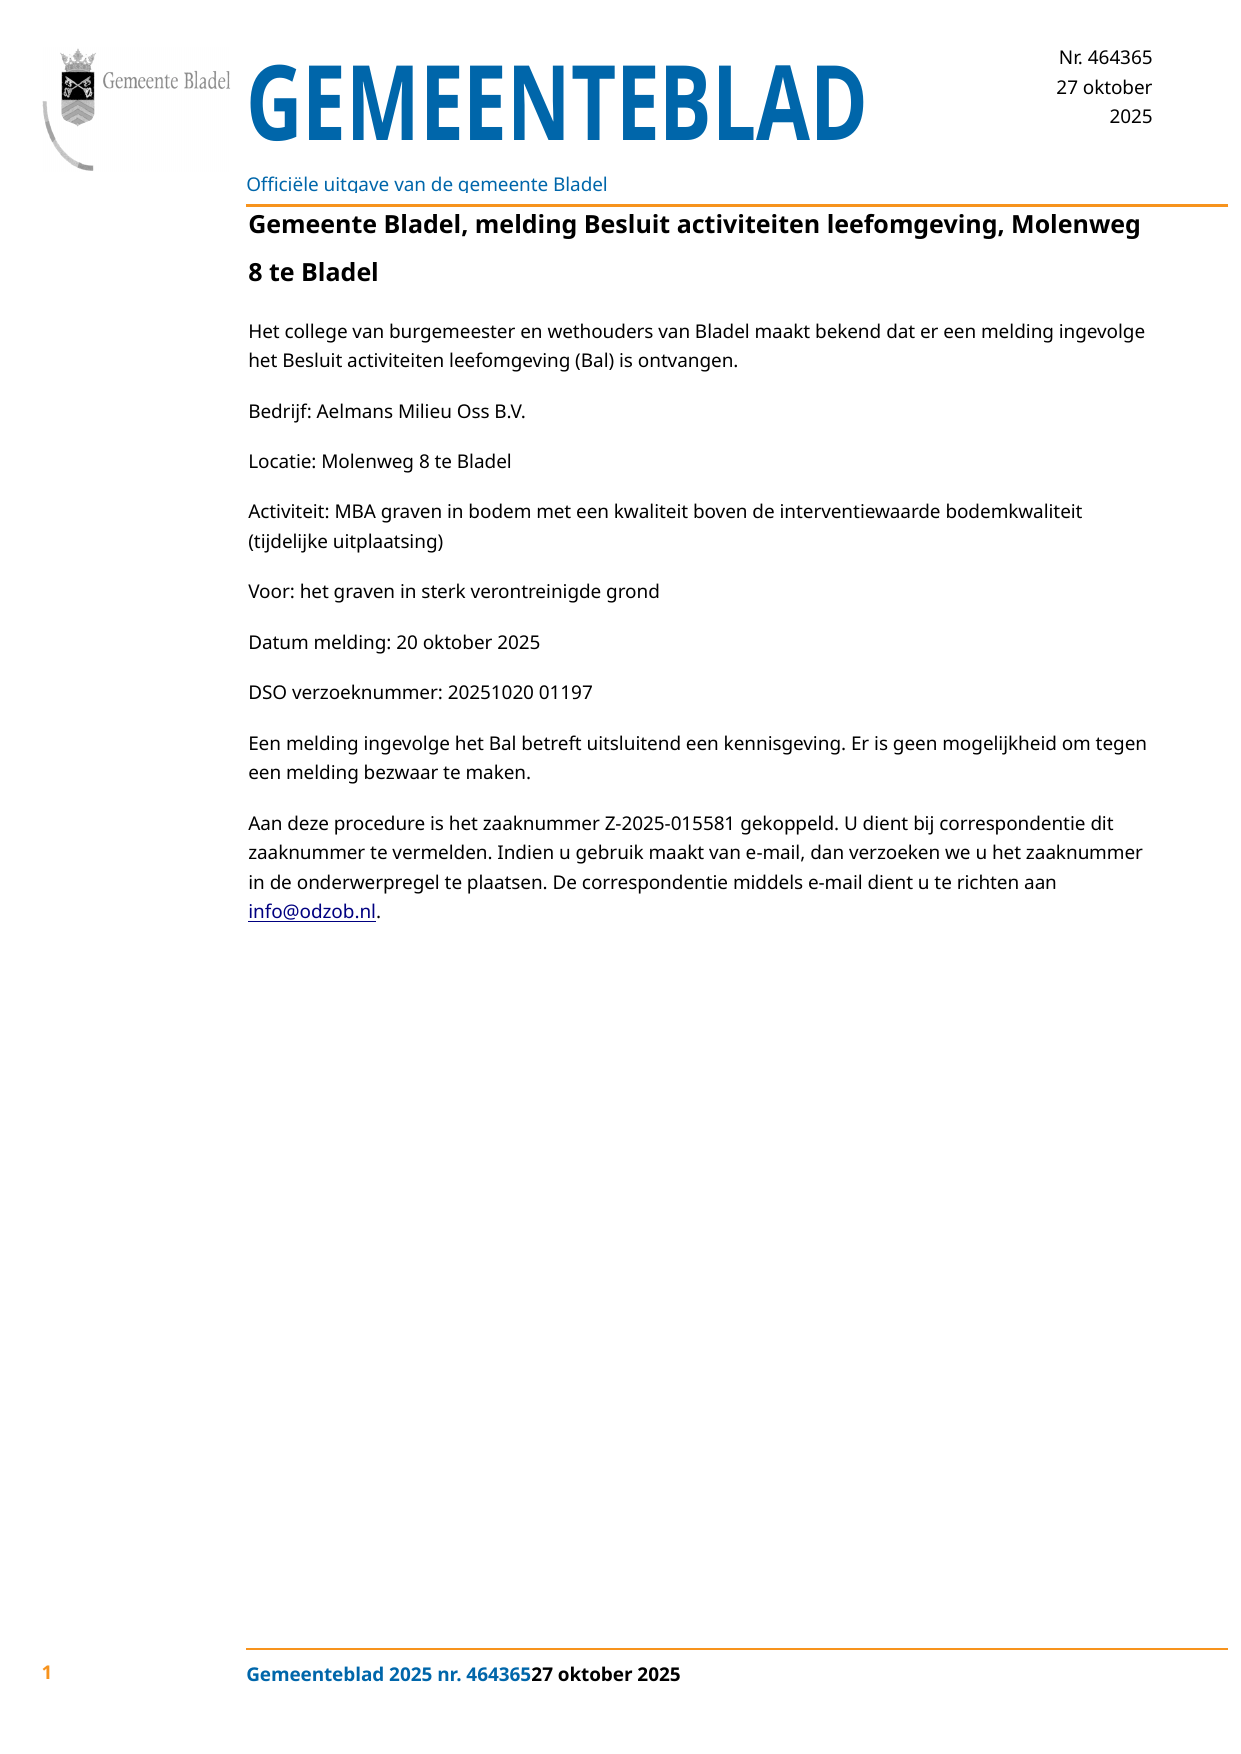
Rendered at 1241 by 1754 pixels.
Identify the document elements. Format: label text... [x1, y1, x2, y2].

picture [41, 47, 231, 172]
text Datum melding: 20 oktober 2025 [248, 629, 1152, 655]
text Activiteit: MBA graven in bodem met een kwaliteit boven de interventiewaarde bodemkwaliteit (tijdelijke uitplaatsing) [248, 499, 1152, 554]
text Locatie: Molenweg 8 te Bladel [248, 448, 1152, 474]
text DSO verzoeknummer: 20251020 01197 [248, 679, 1152, 705]
text Een melding ingevolge het Bal betreft uitsluitend een kennisgeving. Er is geen mogelijkheid om tegen een melding bezwaar te maken. [248, 730, 1152, 785]
text Het college van burgemeester en wethouders van Bladel maakt bekend dat er een melding ingevolge het Besluit activiteiten leefomgeving (Bal) is ontvangen. [248, 318, 1152, 373]
text Bedrijf: Aelmans Milieu Oss B.V. [248, 398, 1152, 424]
text Aan deze procedure is het zaaknummer Z-2025-015581 gekoppeld. U dient bij correspondentie dit zaaknummer te vermelden. Indien u gebruik maakt van e-mail, dan verzoeken we u het zaaknummer in de onderwerpregel te plaatsen. De correspondentie middels e-mail dient u te richten aan info@odzob.nl. [248, 810, 1152, 924]
text Voor: het graven in sterk verontreinigde grond [248, 579, 1152, 604]
text Gemeente Bladel, melding Besluit activiteiten leefomgeving, Molenweg 8 te Bladel [248, 207, 1152, 288]
